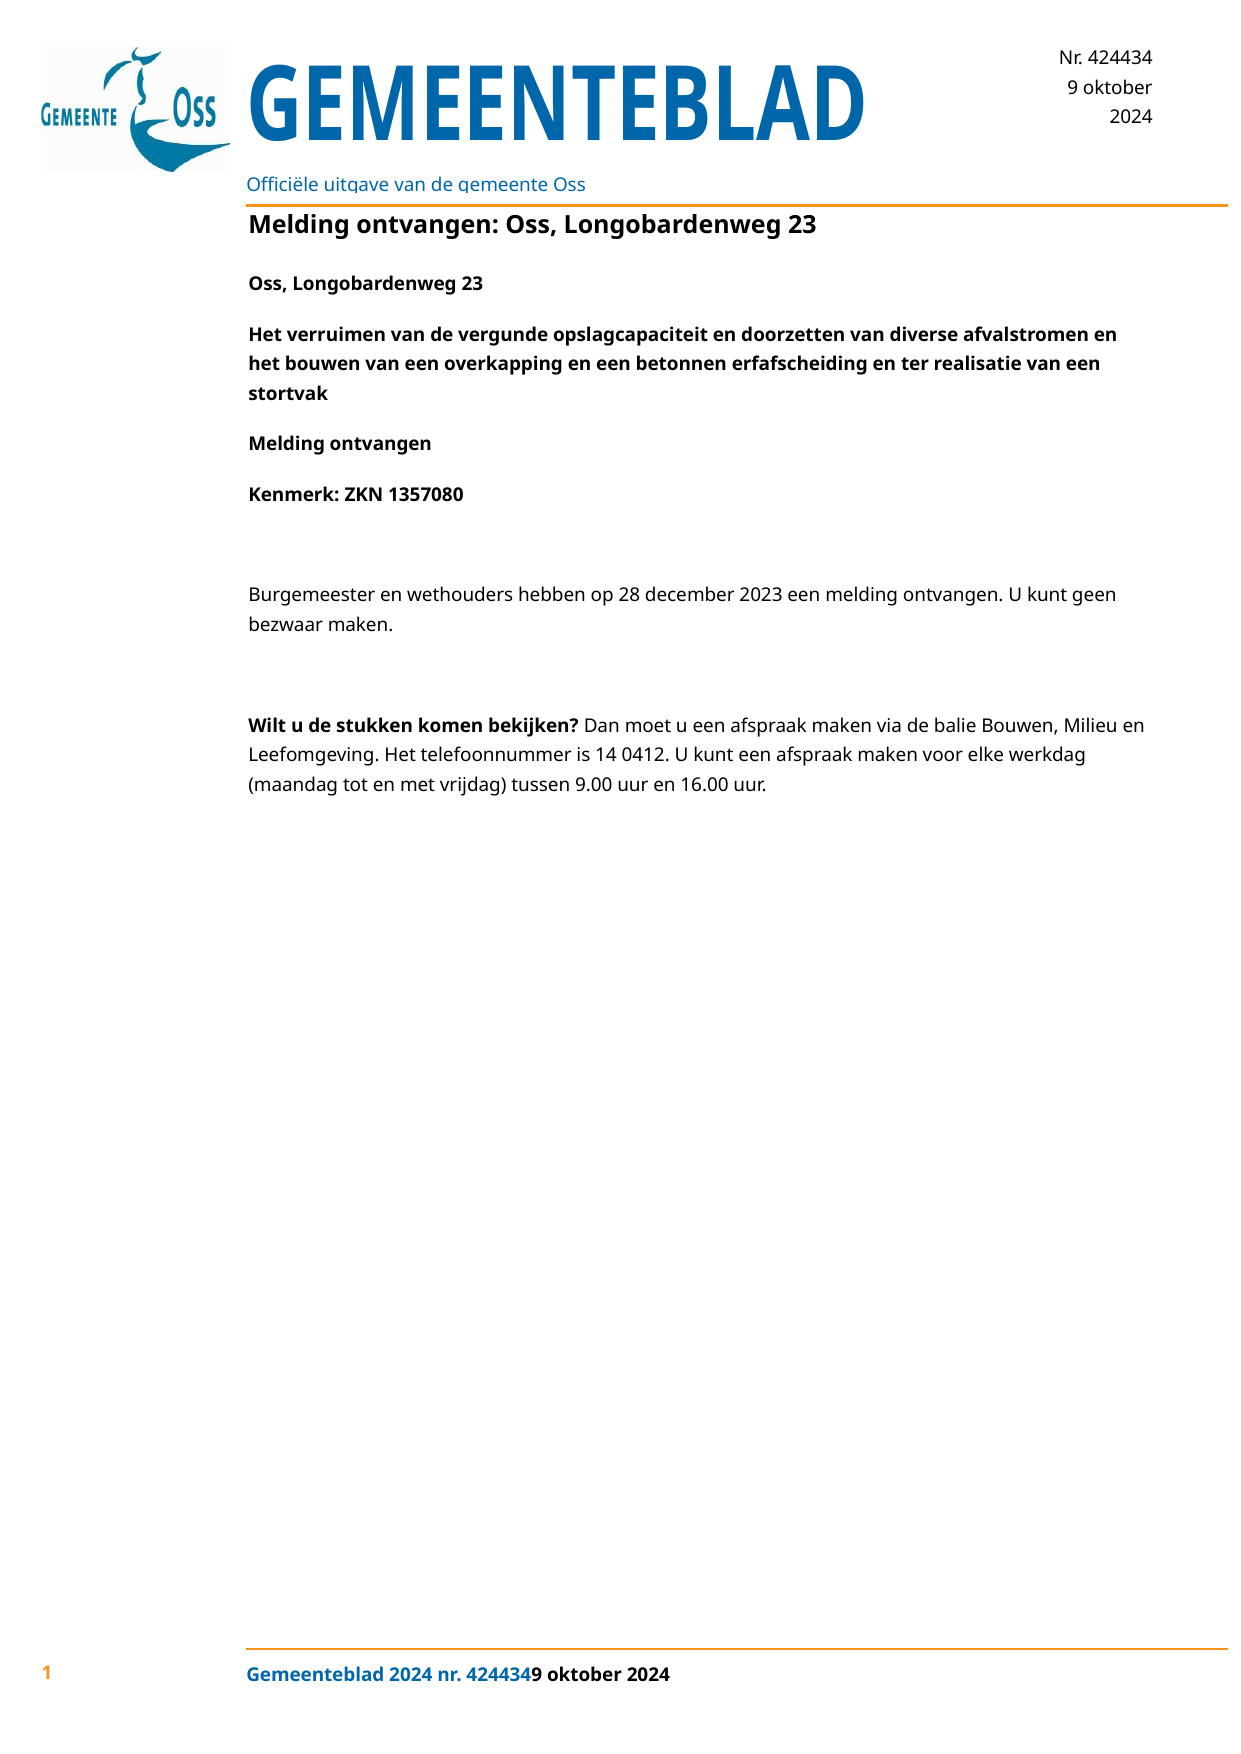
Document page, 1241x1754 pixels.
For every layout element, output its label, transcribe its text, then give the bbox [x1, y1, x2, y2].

picture [41, 47, 231, 172]
text Oss, Longobardenweg 23 [248, 270, 1152, 296]
text Melding ontvangen [248, 430, 1152, 456]
text Burgemeester en wethouders hebben op 28 december 2023 een melding ontvangen. U kunt geen bezwaar maken. [248, 582, 1152, 637]
text Wilt u de stukken komen bekijken? Dan moet u een afspraak maken via de balie Bouwen, Milieu en Leefomgeving. Het telefoonnummer is 14 0412. U kunt een afspraak maken voor elke werkdag (maandag tot en met vrijdag) tussen 9.00 uur en 16.00 uur. [248, 712, 1152, 797]
text Kenmerk: ZKN 1357080 [248, 481, 1152, 506]
text Het verruimen van de vergunde opslagcapaciteit en doorzetten van diverse afvalstromen en het bouwen van een overkapping en een betonnen erfafscheiding en ter realisatie van een stortvak [248, 321, 1152, 406]
text Melding ontvangen: Oss, Longobardenweg 23 [248, 207, 1152, 241]
